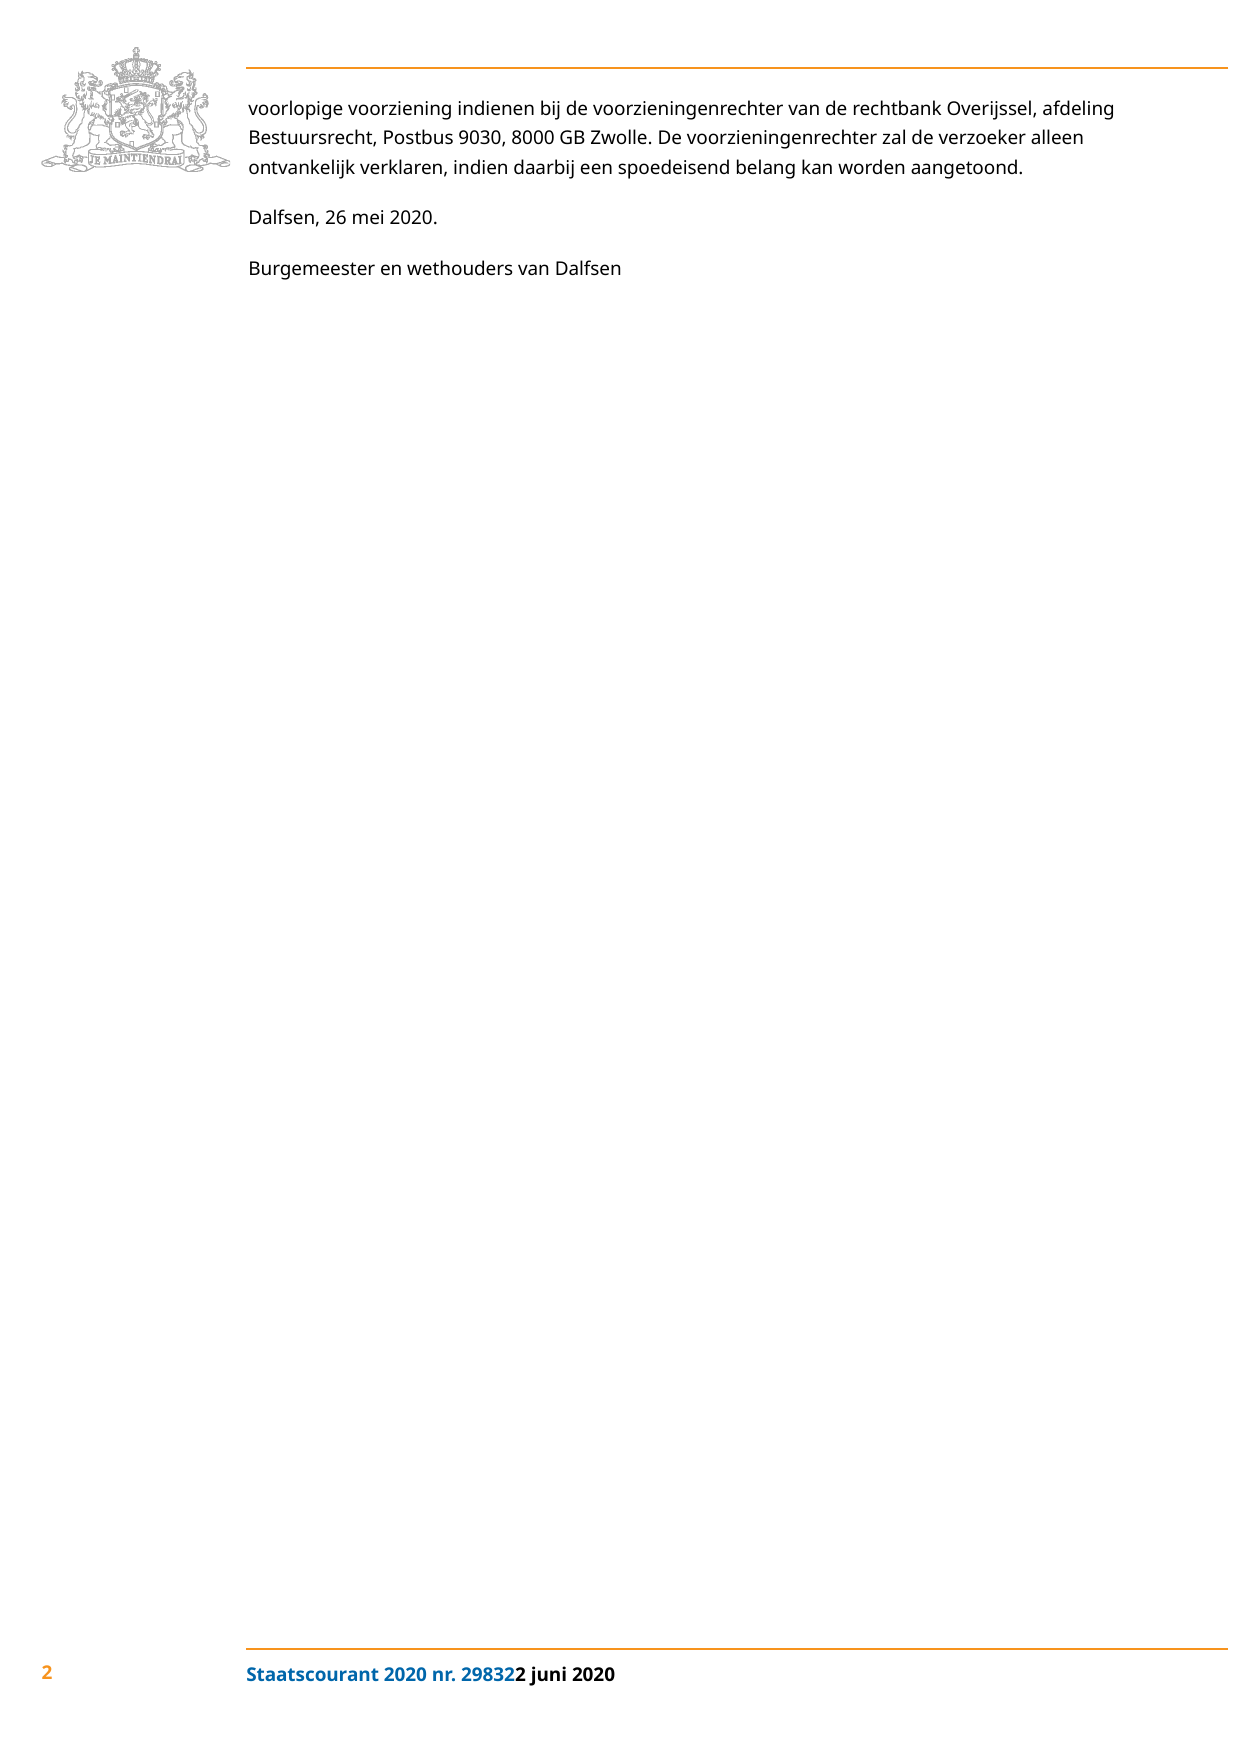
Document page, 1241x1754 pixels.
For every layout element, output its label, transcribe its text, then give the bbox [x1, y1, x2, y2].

text Dalfsen, 26 mei 2020. [248, 204, 1152, 230]
picture [41, 47, 231, 172]
text Burgemeester en wethouders van Dalfsen [248, 255, 1152, 281]
text voorlopige voorziening indienen bij de voorzieningenrechter van de rechtbank Overijssel, afdeling Bestuursrecht, Postbus 9030, 8000 GB Zwolle. De voorzieningenrechter zal de verzoeker alleen ontvankelijk verklaren, indien daarbij een spoedeisend belang kan worden aangetoond. [248, 95, 1152, 180]
